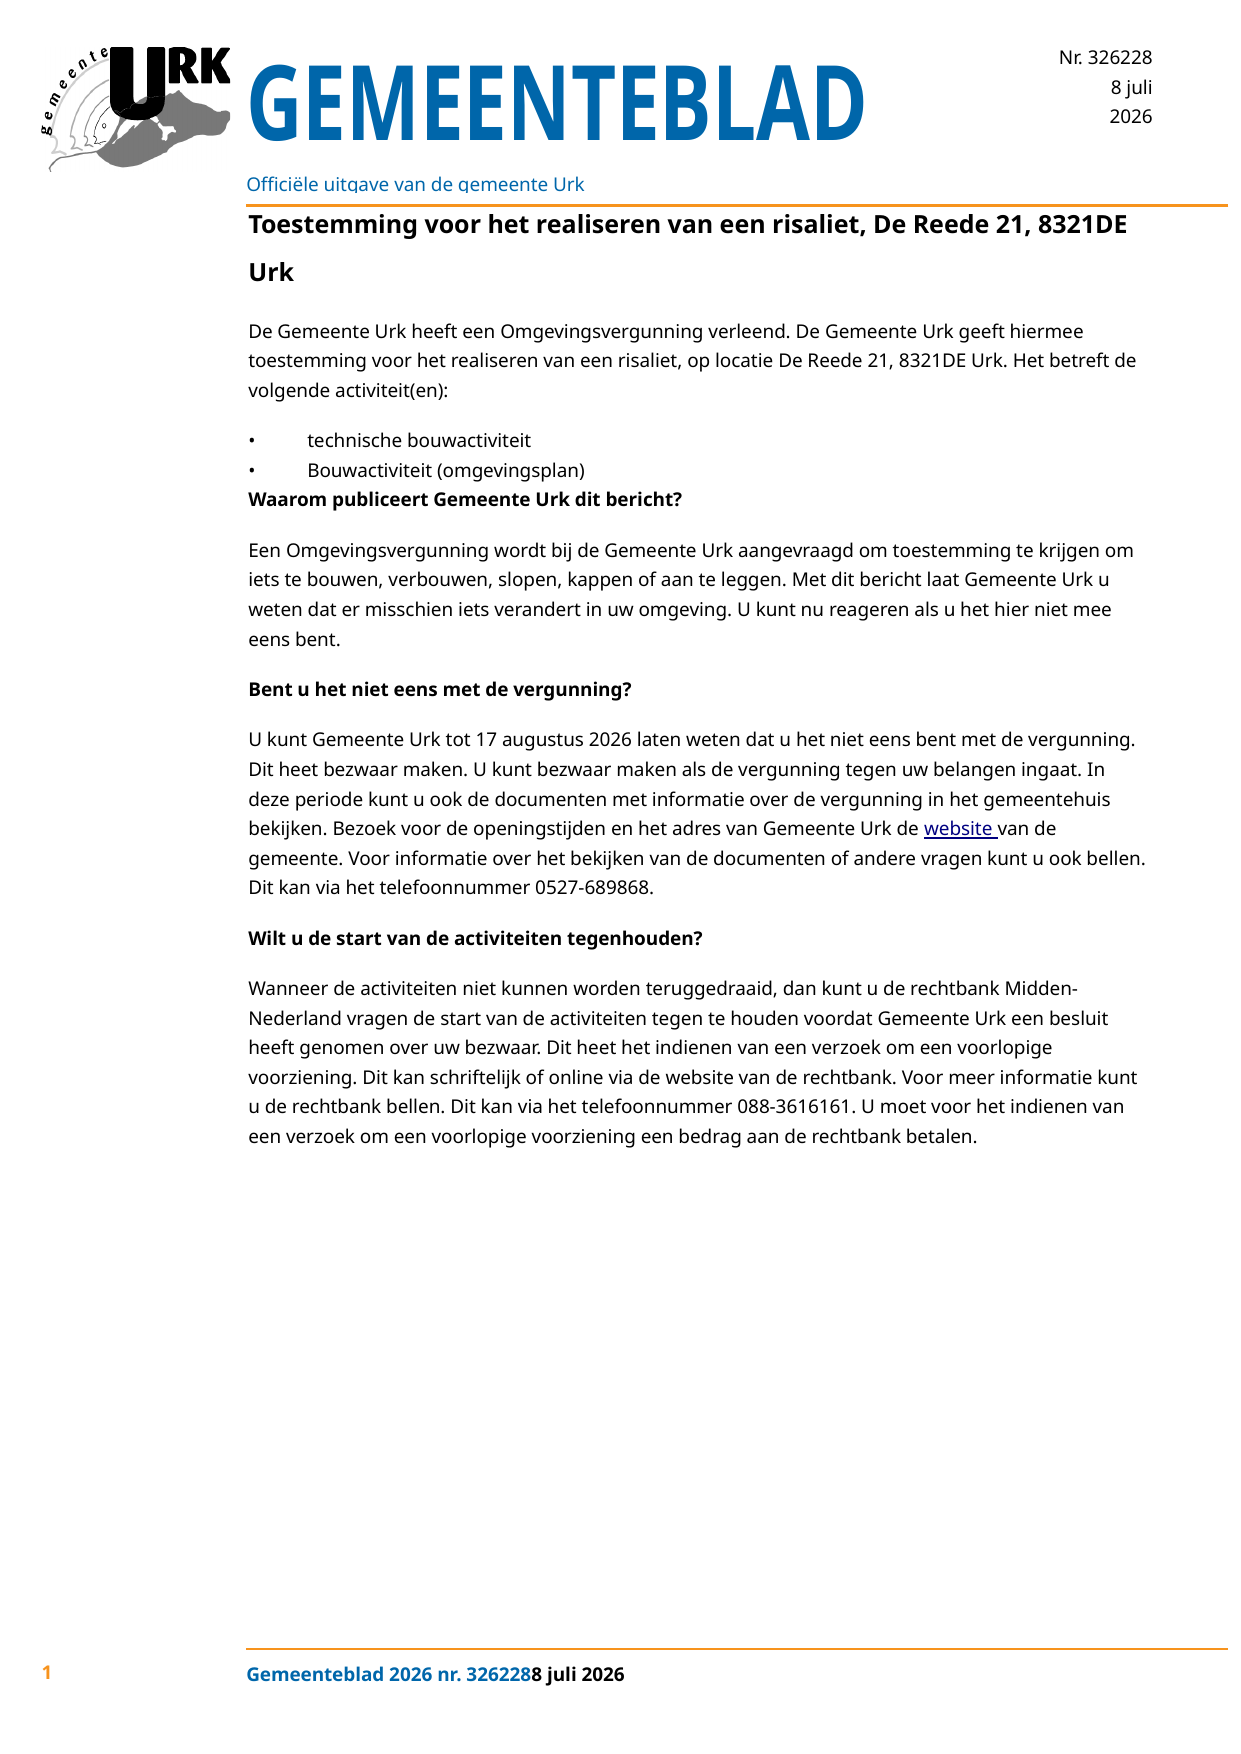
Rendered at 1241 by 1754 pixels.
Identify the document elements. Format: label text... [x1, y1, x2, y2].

text Waarom publiceert Gemeente Urk dit bericht? [248, 487, 1152, 512]
picture [41, 47, 231, 172]
text Wilt u de start van de activiteiten tegenhouden? [248, 925, 1152, 951]
text De Gemeente Urk heeft een Omgevingsvergunning verleend. De Gemeente Urk geeft hiermee toestemming voor het realiseren van een risaliet, op locatie De Reede 21, 8321DE Urk. Het betreft de volgende activiteit(en): [248, 318, 1152, 403]
list technische bouwactiviteit [248, 427, 1152, 453]
text Een Omgevingsvergunning wordt bij de Gemeente Urk aangevraagd om toestemming te krijgen om iets te bouwen, verbouwen, slopen, kappen of aan te leggen. Met dit bericht laat Gemeente Urk u weten dat er misschien iets verandert in uw omgeving. U kunt nu reageren als u het hier niet mee eens bent. [248, 537, 1152, 652]
text Toestemming voor het realiseren van een risaliet, De Reede 21, 8321DE Urk [248, 207, 1152, 288]
text Wanneer de activiteiten niet kunnen worden teruggedraaid, dan kunt u de rechtbank Midden-Nederland vragen de start van de activiteiten tegen te houden voordat Gemeente Urk een besluit heeft genomen over uw bezwaar. Dit heet het indienen van een verzoek om een voorlopige voorziening. Dit kan schriftelijk of online via de website van de rechtbank. Voor meer informatie kunt u de rechtbank bellen. Dit kan via het telefoonnummer 088-3616161. U moet voor het indienen van een verzoek om een voorlopige voorziening een bedrag aan de rechtbank betalen. [248, 975, 1152, 1149]
text Bent u het niet eens met de vergunning? [248, 676, 1152, 702]
text U kunt Gemeente Urk tot 17 augustus 2026 laten weten dat u het niet eens bent met de vergunning. Dit heet bezwaar maken. U kunt bezwaar maken als de vergunning tegen uw belangen ingaat. In deze periode kunt u ook de documenten met informatie over de vergunning in het gemeentehuis bekijken. Bezoek voor de openingstijden en het adres van Gemeente Urk de website van de gemeente. Voor informatie over het bekijken van de documenten of andere vragen kunt u ook bellen. Dit kan via het telefoonnummer 0527-689868. [248, 727, 1152, 900]
list Bouwactiviteit (omgevingsplan) [248, 457, 1152, 483]
